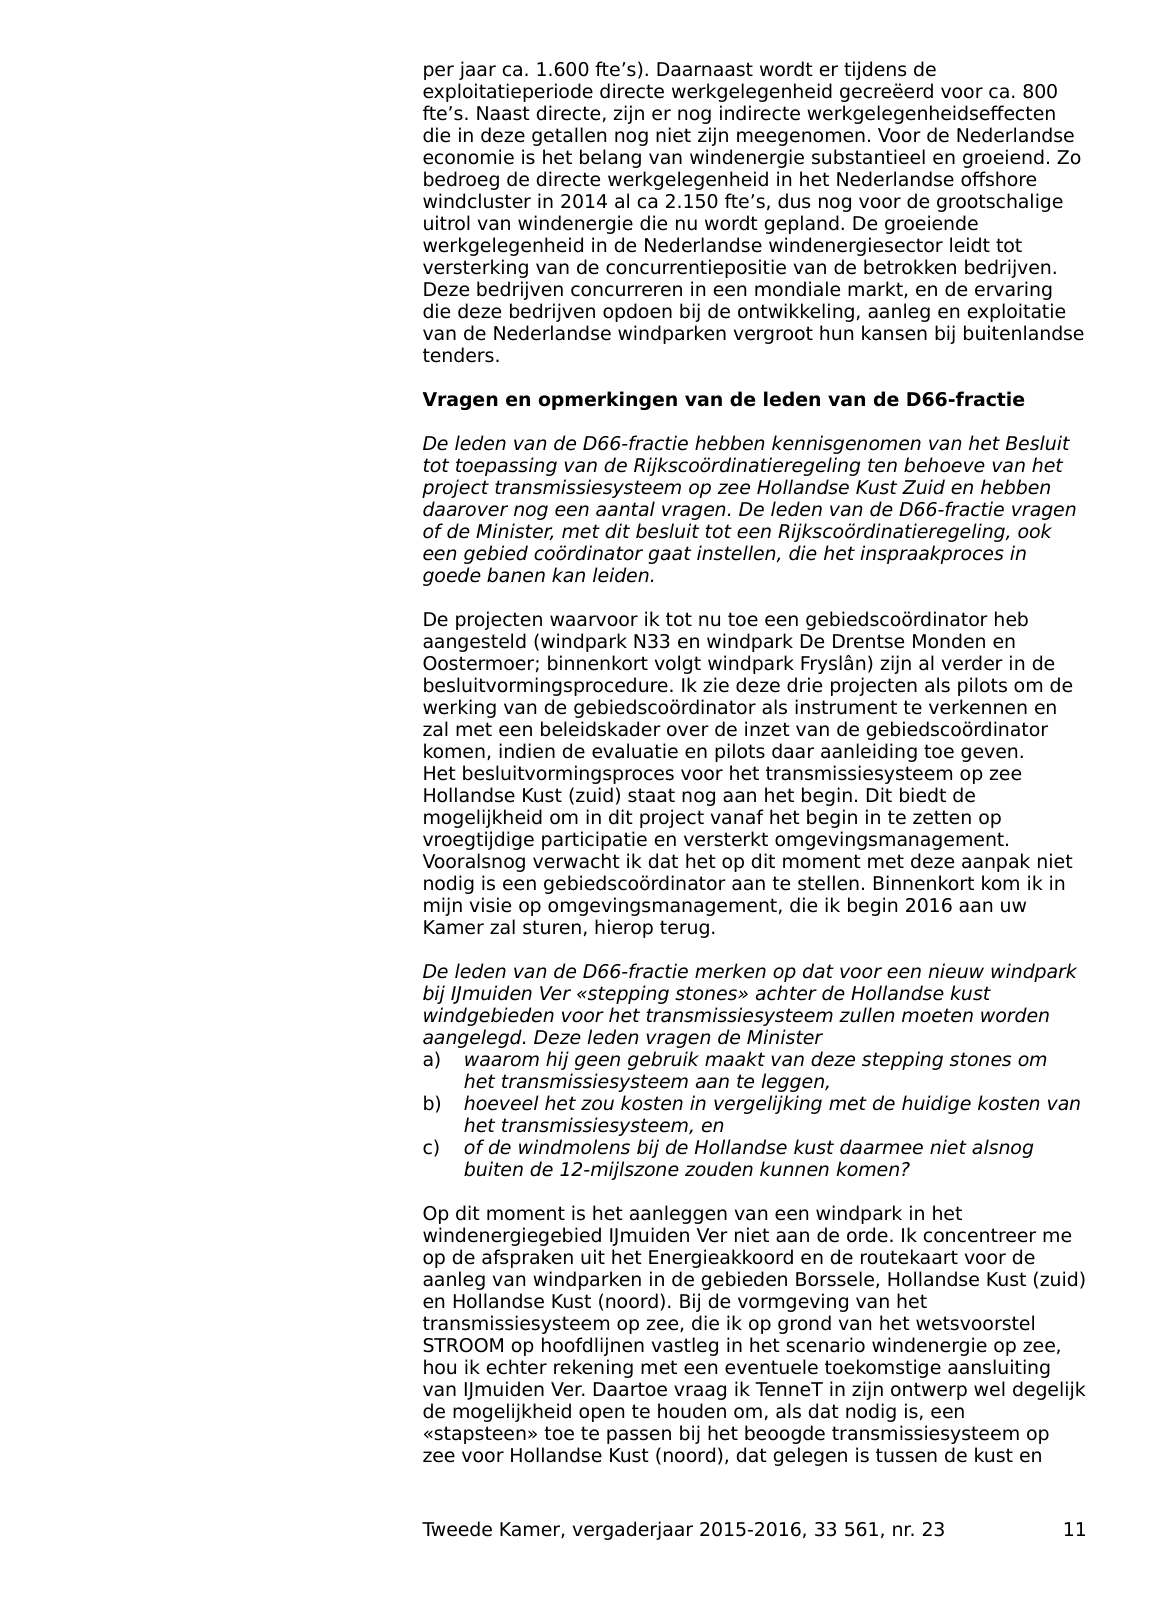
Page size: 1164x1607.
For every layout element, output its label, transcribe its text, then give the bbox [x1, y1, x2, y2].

text Het besluitvormingsproces voor het transmissiesysteem op zee Hollandse Kust (zuid) staat nog aan het begin. Dit biedt de mogelijkheid om in dit project vanaf het begin in te zetten op vroegtijdige participatie en versterkt omgevingsmanagement. Vooralsnog verwacht ik dat het op dit moment met deze aanpak niet nodig is een gebiedscoördinator aan te stellen. Binnenkort kom ik in mijn visie op omgevingsmanagement, die ik begin 2016 aan uw Kamer zal sturen, hierop terug. [422, 763, 1087, 939]
text c) of de windmolens bij de Hollandse kust daarmee niet alsnog buiten de 12-mijlszone zouden kunnen komen? [422, 1137, 1087, 1181]
text De leden van de D66-fractie hebben kennisgenomen van het Besluit tot toepassing van de Rijkscoördinatieregeling ten behoeve van het project transmissiesysteem op zee Hollandse Kust Zuid en hebben daarover nog een aantal vragen. De leden van de D66-fractie vragen of de Minister, met dit besluit tot een Rijkscoördinatieregeling, ook een gebied coördinator gaat instellen, die het inspraakproces in goede banen kan leiden. [422, 433, 1087, 587]
text De leden van de D66-fractie merken op dat voor een nieuw windpark bij IJmuiden Ver «stepping stones» achter de Hollandse kust windgebieden voor het transmissiesysteem zullen moeten worden aangelegd. Deze leden vragen de Minister [422, 961, 1087, 1049]
text b) hoeveel het zou kosten in vergelijking met de huidige kosten van het transmissiesysteem, en [422, 1093, 1087, 1137]
text De projecten waarvoor ik tot nu toe een gebiedscoördinator heb aangesteld (windpark N33 en windpark De Drentse Monden en Oostermoer; binnenkort volgt windpark Fryslân) zijn al verder in de besluitvormingsprocedure. Ik zie deze drie projecten als pilots om de werking van de gebiedscoördinator als instrument te verkennen en zal met een beleidskader over de inzet van de gebiedscoördinator komen, indien de evaluatie en pilots daar aanleiding toe geven. [422, 609, 1087, 763]
text per jaar ca. 1.600 fte’s). Daarnaast wordt er tijdens de exploitatieperiode directe werkgelegenheid gecreëerd voor ca. 800 fte’s. Naast directe, zijn er nog indirecte werkgelegenheidseffecten die in deze getallen nog niet zijn meegenomen. Voor de Nederlandse economie is het belang van windenergie substantieel en groeiend. Zo bedroeg de directe werkgelegenheid in het Nederlandse offshore windcluster in 2014 al ca 2.150 fte’s, dus nog voor de grootschalige uitrol van windenergie die nu wordt gepland. De groeiende werkgelegenheid in de Nederlandse windenergiesector leidt tot versterking van de concurrentiepositie van de betrokken bedrijven. Deze bedrijven concurreren in een mondiale markt, en de ervaring die deze bedrijven opdoen bij de ontwikkeling, aanleg en exploitatie van de Nederlandse windparken vergroot hun kansen bij buitenlandse tenders. [422, 59, 1087, 367]
text Op dit moment is het aanleggen van een windpark in het windenergiegebied IJmuiden Ver niet aan de orde. Ik concentreer me op de afspraken uit het Energieakkoord en de routekaart voor de aanleg van windparken in de gebieden Borssele, Hollandse Kust (zuid) en Hollandse Kust (noord). Bij de vormgeving van het transmissiesysteem op zee, die ik op grond van het wetsvoorstel STROOM op hoofdlijnen vastleg in het scenario windenergie op zee, hou ik echter rekening met een eventuele toekomstige aansluiting van IJmuiden Ver. Daartoe vraag ik TenneT in zijn ontwerp wel degelijk de mogelijkheid open te houden om, als dat nodig is, een «stapsteen» toe te passen bij het beoogde transmissiesysteem op zee voor Hollandse Kust (noord), dat gelegen is tussen de kust en [422, 1203, 1087, 1467]
text a) waarom hij geen gebruik maakt van deze stepping stones om het transmissiesysteem aan te leggen, [422, 1049, 1087, 1093]
subtitle Vragen en opmerkingen van de leden van de D66-fractie [422, 389, 1087, 411]
